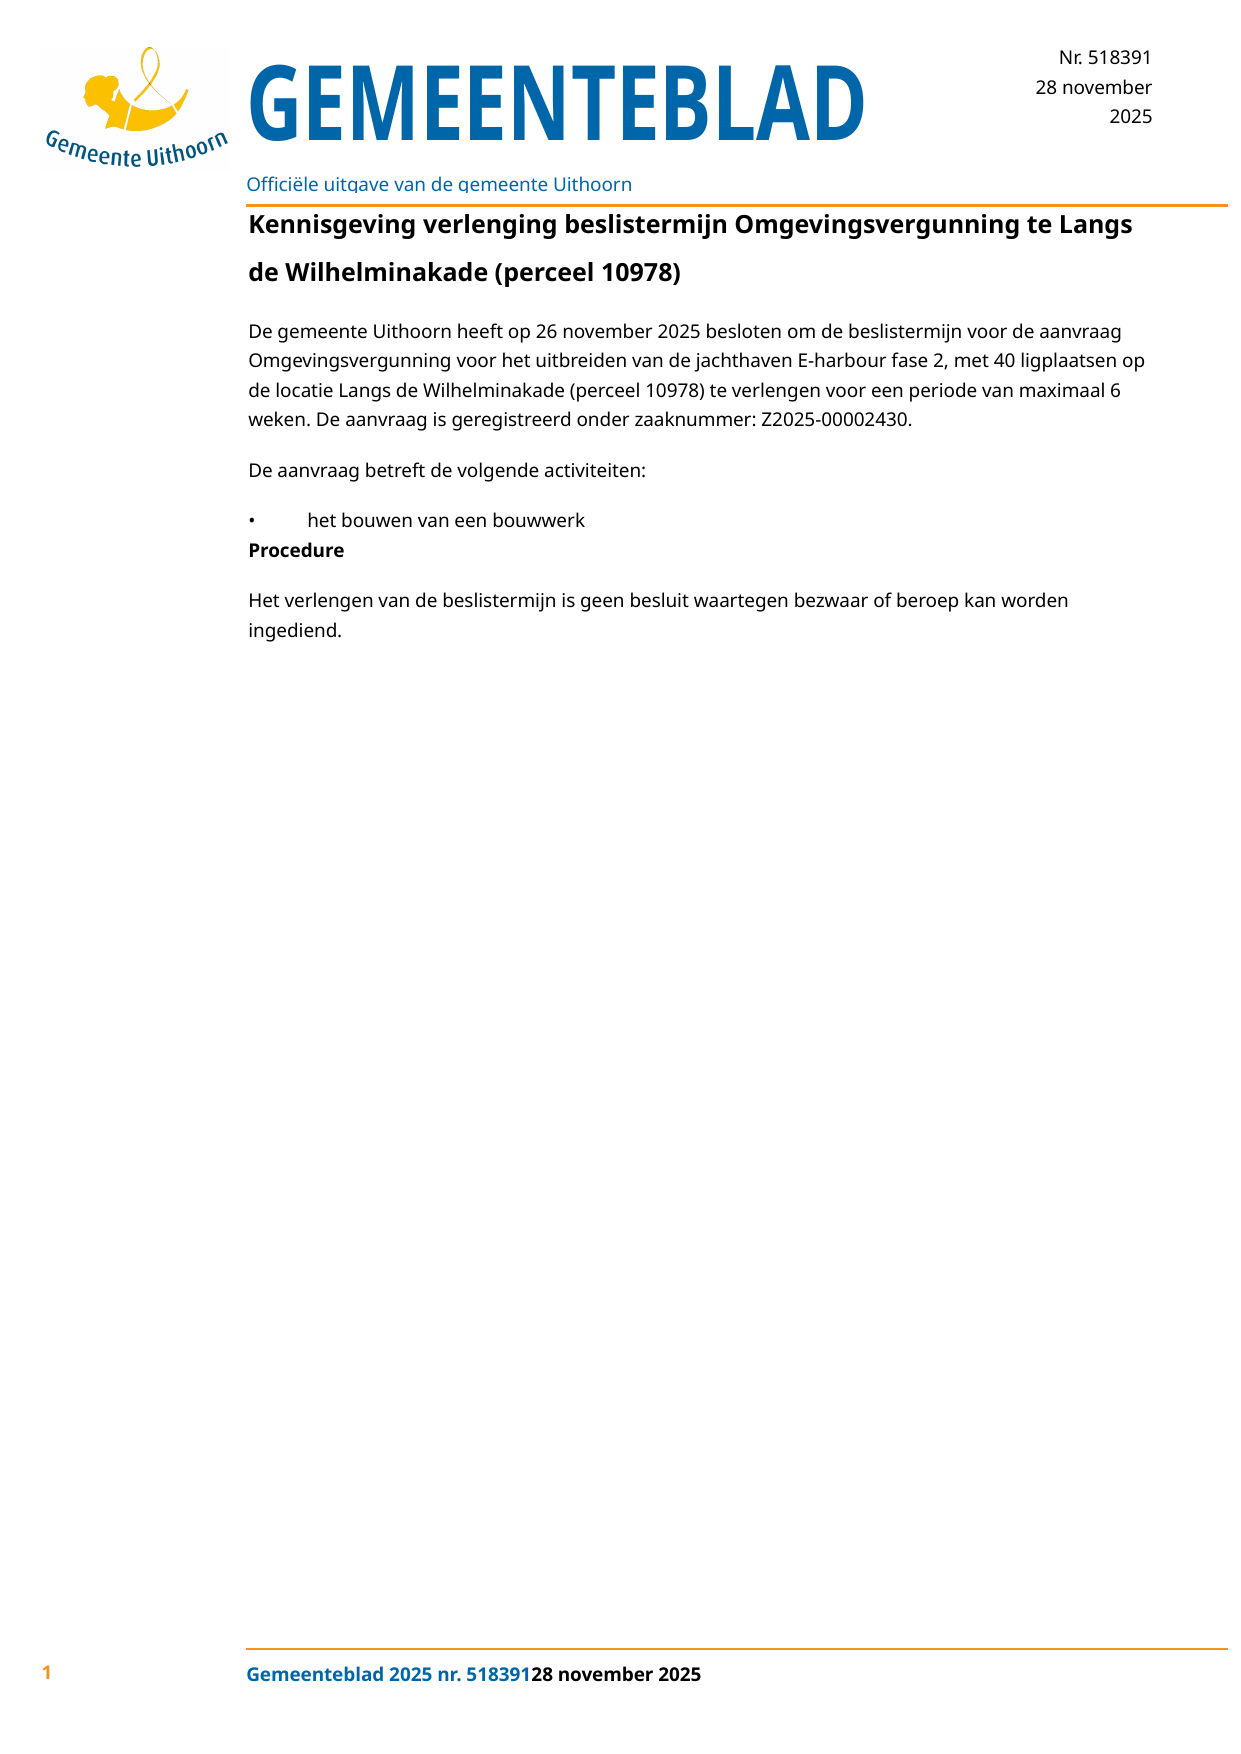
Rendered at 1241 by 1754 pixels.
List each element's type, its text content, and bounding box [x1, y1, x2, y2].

list het bouwen van een bouwwerk [248, 507, 1152, 533]
text Het verlengen van de beslistermijn is geen besluit waartegen bezwaar of beroep kan worden ingediend. [248, 587, 1152, 643]
text Procedure [248, 537, 1152, 563]
text De gemeente Uithoorn heeft op 26 november 2025 besloten om de beslistermijn voor de aanvraag Omgevingsvergunning voor het uitbreiden van de jachthaven E-harbour fase 2, met 40 ligplaatsen op de locatie Langs de Wilhelminakade (perceel 10978) te verlengen voor een periode van maximaal 6 weken. De aanvraag is geregistreerd onder zaaknummer: Z2025-00002430. [248, 318, 1152, 432]
picture [41, 47, 231, 172]
text Kennisgeving verlenging beslistermijn Omgevingsvergunning te Langs de Wilhelminakade (perceel 10978) [248, 207, 1152, 288]
text De aanvraag betreft de volgende activiteiten: [248, 457, 1152, 483]
